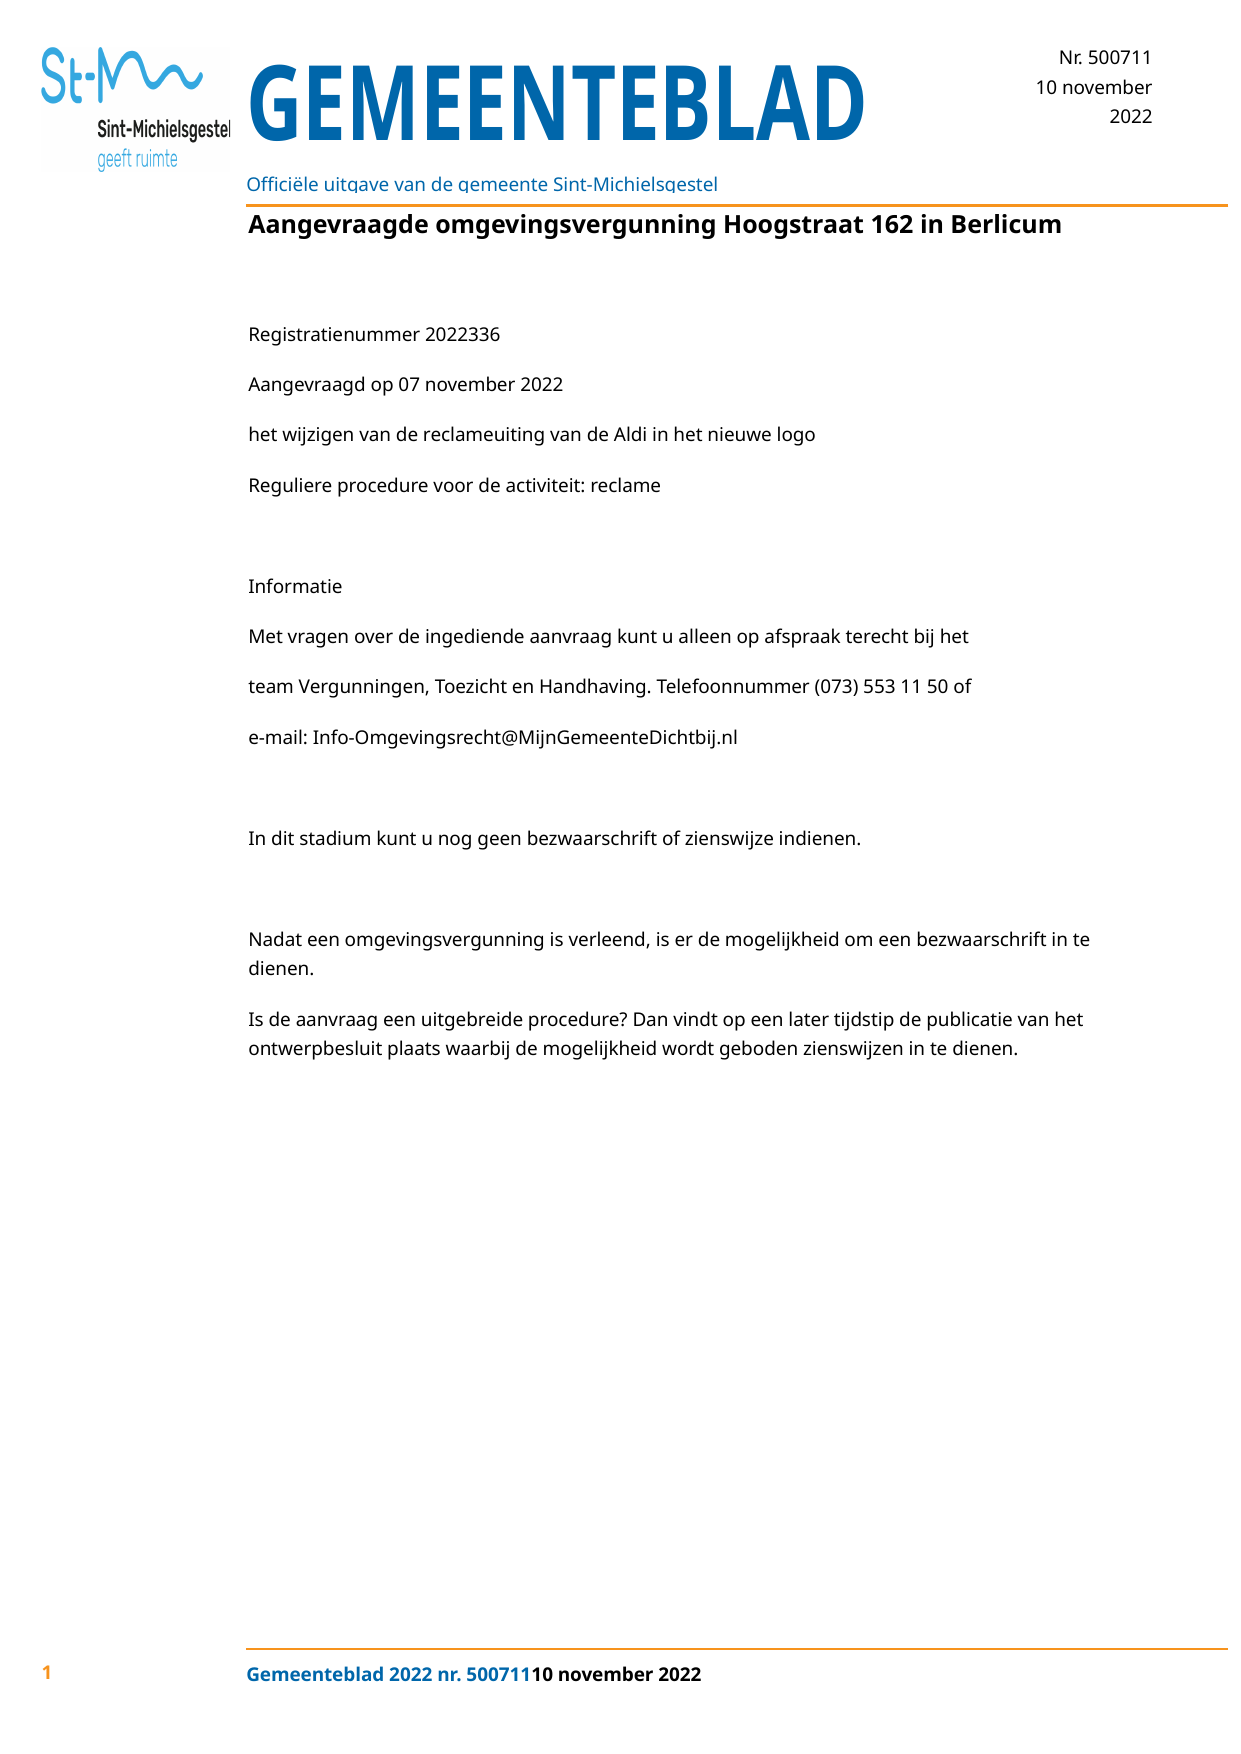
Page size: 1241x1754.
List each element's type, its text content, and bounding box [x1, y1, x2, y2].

text team Vergunningen, Toezicht en Handhaving. Telefoonnummer (073) 553 11 50 of [248, 674, 1152, 699]
text In dit stadium kunt u nog geen bezwaarschrift of zienswijze indienen. [248, 825, 1152, 851]
text Is de aanvraag een uitgebreide procedure? Dan vindt op een later tijdstip de publicatie van het ontwerpbesluit plaats waarbij de mogelijkheid wordt geboden zienswijzen in te dienen. [248, 1006, 1152, 1061]
text Registratienummer 2022336 [248, 321, 1152, 346]
text Met vragen over de ingediende aanvraag kunt u alleen op afspraak terecht bij het [248, 623, 1152, 649]
picture [41, 47, 231, 172]
text Nadat een omgevingsvergunning is verleend, is er de mogelijkheid om een bezwaarschrift in te dienen. [248, 926, 1152, 981]
text Aangevraagde omgevingsvergunning Hoogstraat 162 in Berlicum [248, 207, 1152, 241]
text Reguliere procedure voor de activiteit: reclame [248, 472, 1152, 498]
text e-mail: Info-Omgevingsrecht@MijnGemeenteDichtbij.nl [248, 724, 1152, 750]
text Informatie [248, 573, 1152, 598]
text Aangevraagd op 07 november 2022 [248, 371, 1152, 397]
text het wijzigen van de reclameuiting van de Aldi in het nieuwe logo [248, 422, 1152, 447]
